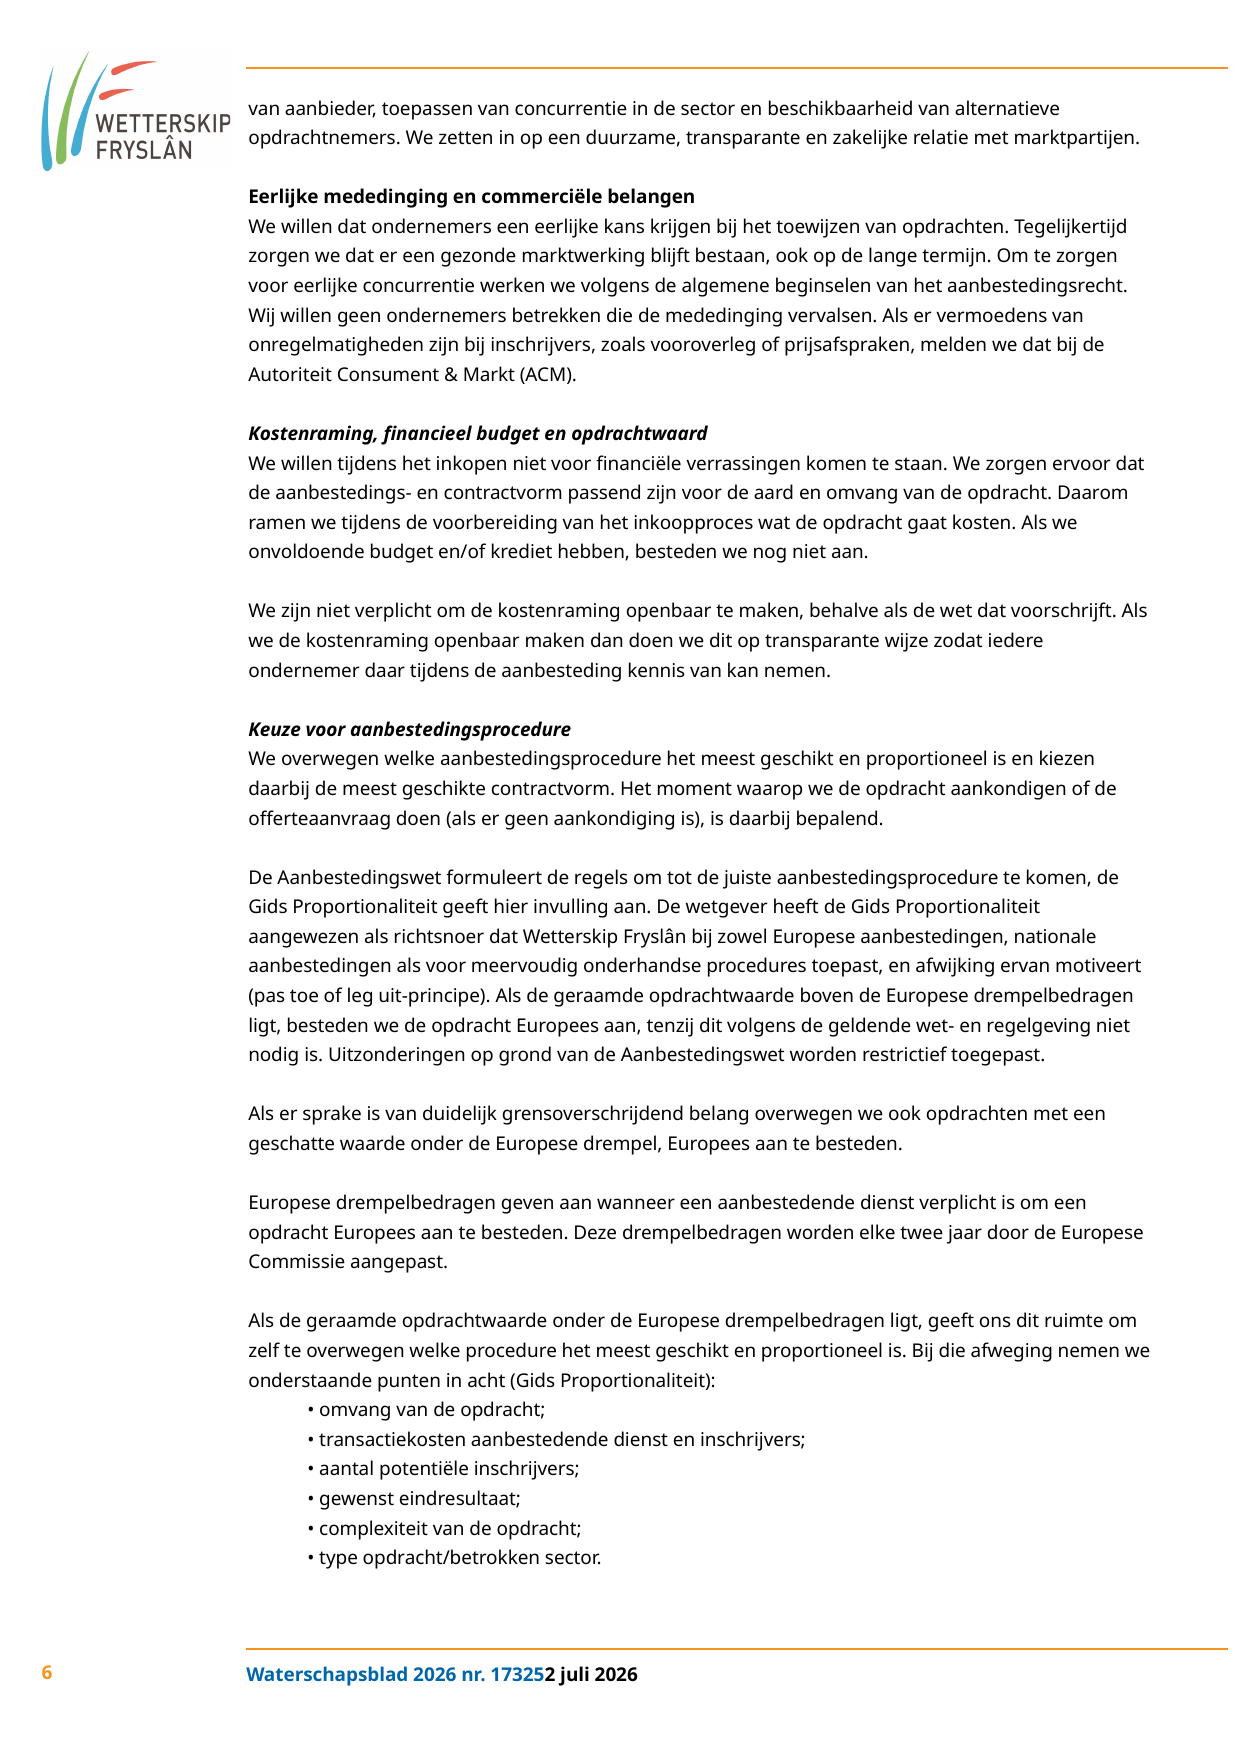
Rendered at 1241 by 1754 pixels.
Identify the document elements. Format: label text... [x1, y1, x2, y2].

list • transactiekosten aanbestedende dienst en inschrijvers; [248, 1426, 1152, 1452]
text We willen tijdens het inkopen niet voor financiële verrassingen komen te staan. We zorgen ervoor dat de aanbestedings- en contractvorm passend zijn voor de aard en omvang van de opdracht. Daarom ramen we tijdens de voorbereiding van het inkoopproces wat de opdracht gaat kosten. Als we onvoldoende budget en/of krediet hebben, besteden we nog niet aan. [248, 450, 1152, 564]
list • aantal potentiële inschrijvers; [248, 1456, 1152, 1481]
text We zijn niet verplicht om de kostenraming openbaar te maken, behalve als de wet dat voorschrijft. Als we de kostenraming openbaar maken dan doen we dit op transparante wijze zodat iedere ondernemer daar tijdens de aanbesteding kennis van kan nemen. [248, 598, 1152, 683]
text Eerlijke mededinging en commerciële belangen [248, 183, 1152, 209]
text Als de geraamde opdrachtwaarde onder de Europese drempelbedragen ligt, geeft ons dit ruimte om zelf te overwegen welke procedure het meest geschikt en proportioneel is. Bij die afweging nemen we onderstaande punten in acht (Gids Proportionaliteit): [248, 1308, 1152, 1393]
text We overwegen welke aanbestedingsprocedure het meest geschikt en proportioneel is en kiezen daarbij de meest geschikte contractvorm. Het moment waarop we de opdracht aankondigen of de offerteaanvraag doen (als er geen aankondiging is), is daarbij bepalend. [248, 746, 1152, 831]
text Als er sprake is van duidelijk grensoverschrijdend belang overwegen we ook opdrachten met een geschatte waarde onder de Europese drempel, Europees aan te besteden. [248, 1101, 1152, 1156]
list • gewenst eindresultaat; [248, 1485, 1152, 1511]
list • complexiteit van de opdracht; [248, 1515, 1152, 1541]
text Keuze voor aanbestedingsprocedure [248, 716, 1152, 742]
text Kostenraming, financieel budget en opdrachtwaard [248, 420, 1152, 446]
text De Aanbestedingswet formuleert de regels om tot de juiste aanbestedingsprocedure te komen, de Gids Proportionaliteit geeft hier invulling aan. De wetgever heeft de Gids Proportionaliteit aangewezen als richtsnoer dat Wetterskip Fryslân bij zowel Europese aanbestedingen, nationale aanbestedingen als voor meervoudig onderhandse procedures toepast, en afwijking ervan motiveert (pas toe of leg uit-principe). Als de geraamde opdrachtwaarde boven de Europese drempelbedragen ligt, besteden we de opdracht Europees aan, tenzij dit volgens de geldende wet- en regelgeving niet nodig is. Uitzonderingen op grond van de Aanbestedingswet worden restrictief toegepast. [248, 864, 1152, 1067]
picture [41, 47, 231, 172]
text We willen dat ondernemers een eerlijke kans krijgen bij het toewijzen van opdrachten. Tegelijkertijd zorgen we dat er een gezonde marktwerking blijft bestaan, ook op de lange termijn. Om te zorgen voor eerlijke concurrentie werken we volgens de algemene beginselen van het aanbestedingsrecht. Wij willen geen ondernemers betrekken die de mededinging vervalsen. Als er vermoedens van onregelmatigheden zijn bij inschrijvers, zoals vooroverleg of prijsafspraken, melden we dat bij de Autoriteit Consument & Markt (ACM). [248, 213, 1152, 387]
list • type opdracht/betrokken sector. [248, 1544, 1152, 1570]
text van aanbieder, toepassen van concurrentie in de sector en beschikbaarheid van alternatieve opdrachtnemers. We zetten in op een duurzame, transparante en zakelijke relatie met marktpartijen. [248, 95, 1152, 150]
text Europese drempelbedragen geven aan wanneer een aanbestedende dienst verplicht is om een opdracht Europees aan te besteden. Deze drempelbedragen worden elke twee jaar door de Europese Commissie aangepast. [248, 1189, 1152, 1274]
list • omvang van de opdracht; [248, 1396, 1152, 1422]
